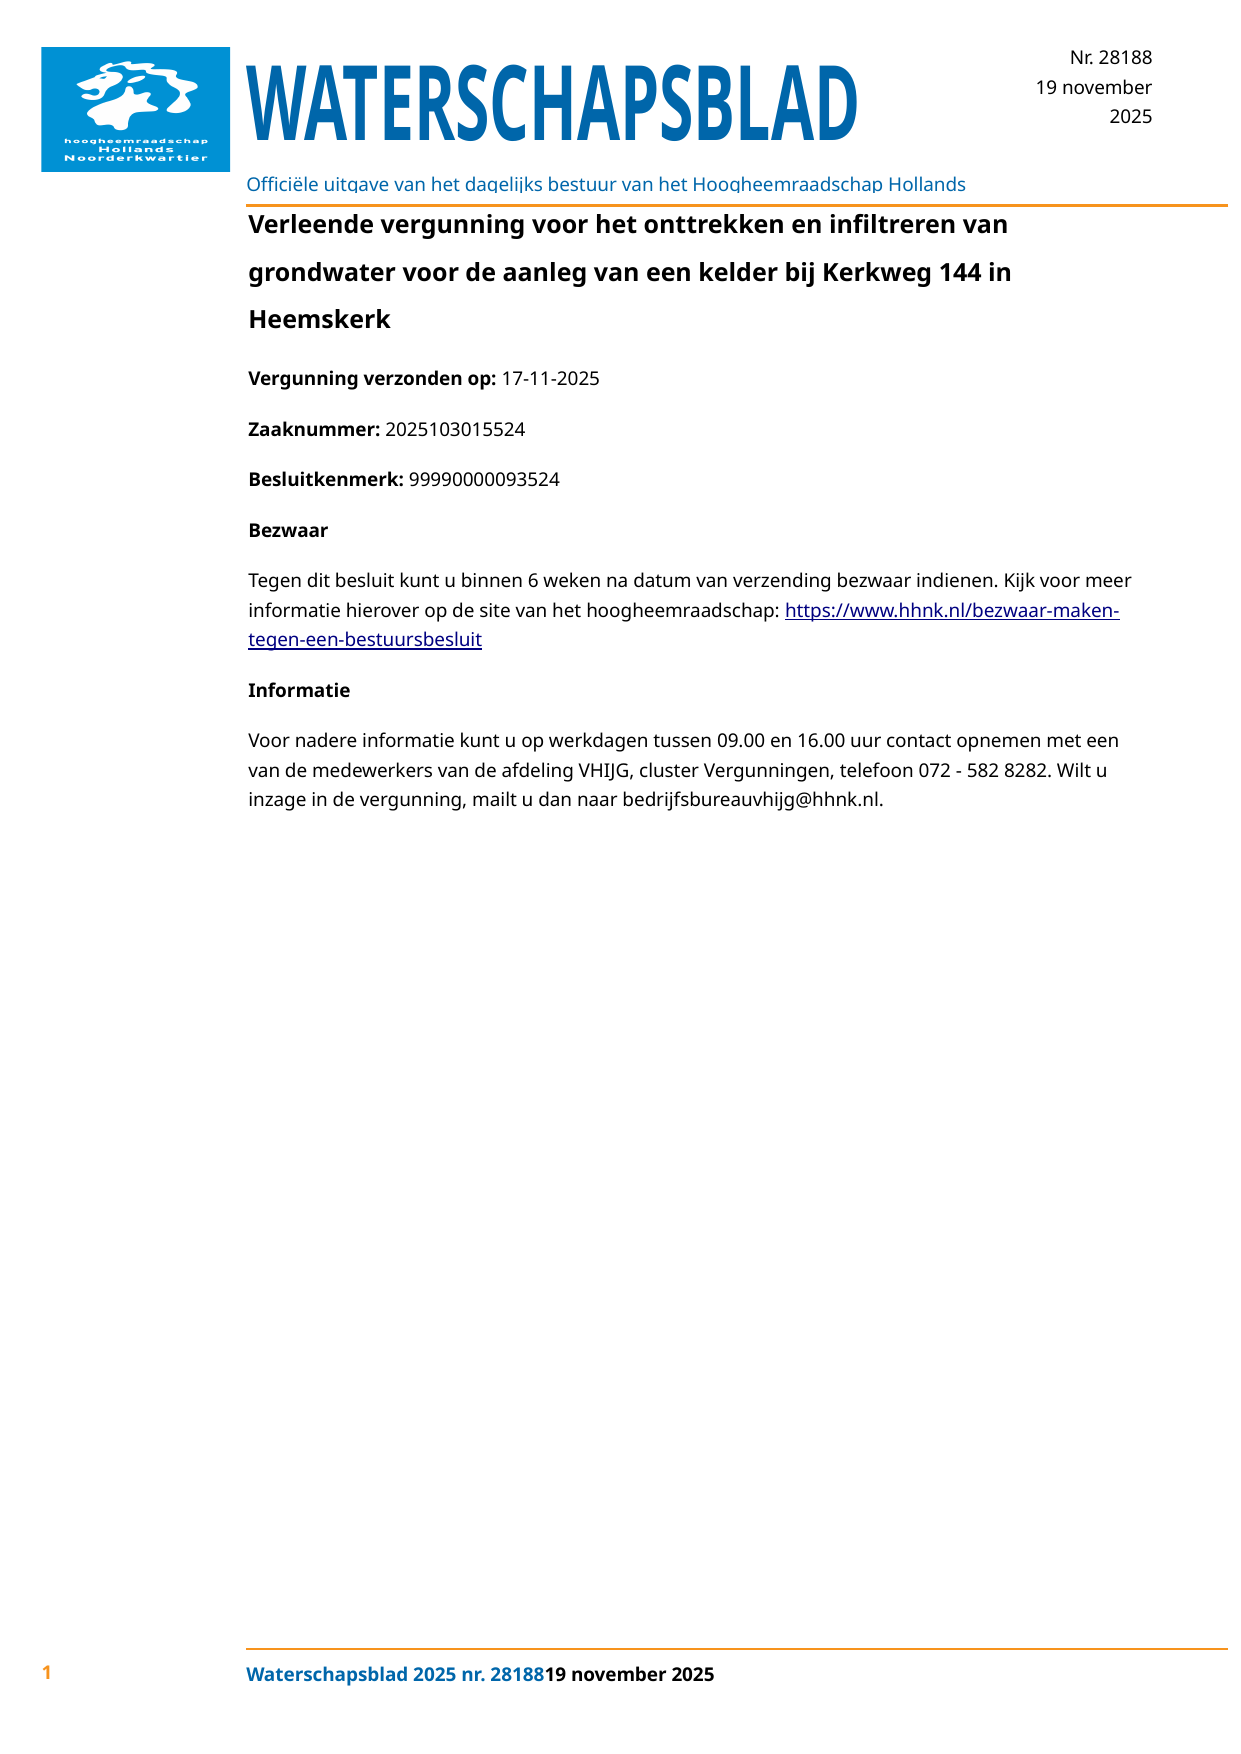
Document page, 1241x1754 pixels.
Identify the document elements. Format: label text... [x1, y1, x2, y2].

picture [129, 76, 144, 82]
picture [118, 62, 197, 112]
text Voor nadere informatie kunt u op werkdagen tussen 09.00 en 16.00 uur contact opnemen met een van de medewerkers van de afdeling VHIJG, cluster Vergunningen, telefoon 072 - 582 8282. Wilt u inzage in de vergunning, mailt u dan naar bedrijfsbureauvhijg@hhnk.nl. [248, 727, 1152, 812]
text Verleende vergunning voor het onttrekken en infiltreren van grondwater voor de aanleg van een kelder bij Kerkweg 144 in Heemskerk [248, 207, 1152, 336]
picture [78, 64, 122, 99]
text Informatie [248, 677, 1152, 702]
picture [88, 87, 157, 130]
text Besluitkenmerk: 99990000093524 [248, 466, 1152, 492]
text Tegen dit besluit kunt u binnen 6 weken na datum van verzending bezwaar indienen. Kijk voor meer informatie hierover op de site van het hoogheemraadschap: https://www.hhnk.nl/bezwaar-maken-tegen-een-bestuursbesluit [248, 567, 1152, 652]
text Vergunning verzonden op: 17-11-2025 [248, 366, 1152, 391]
text Zaaknummer: 2025103015524 [248, 416, 1152, 442]
text Bezwaar [248, 517, 1152, 542]
